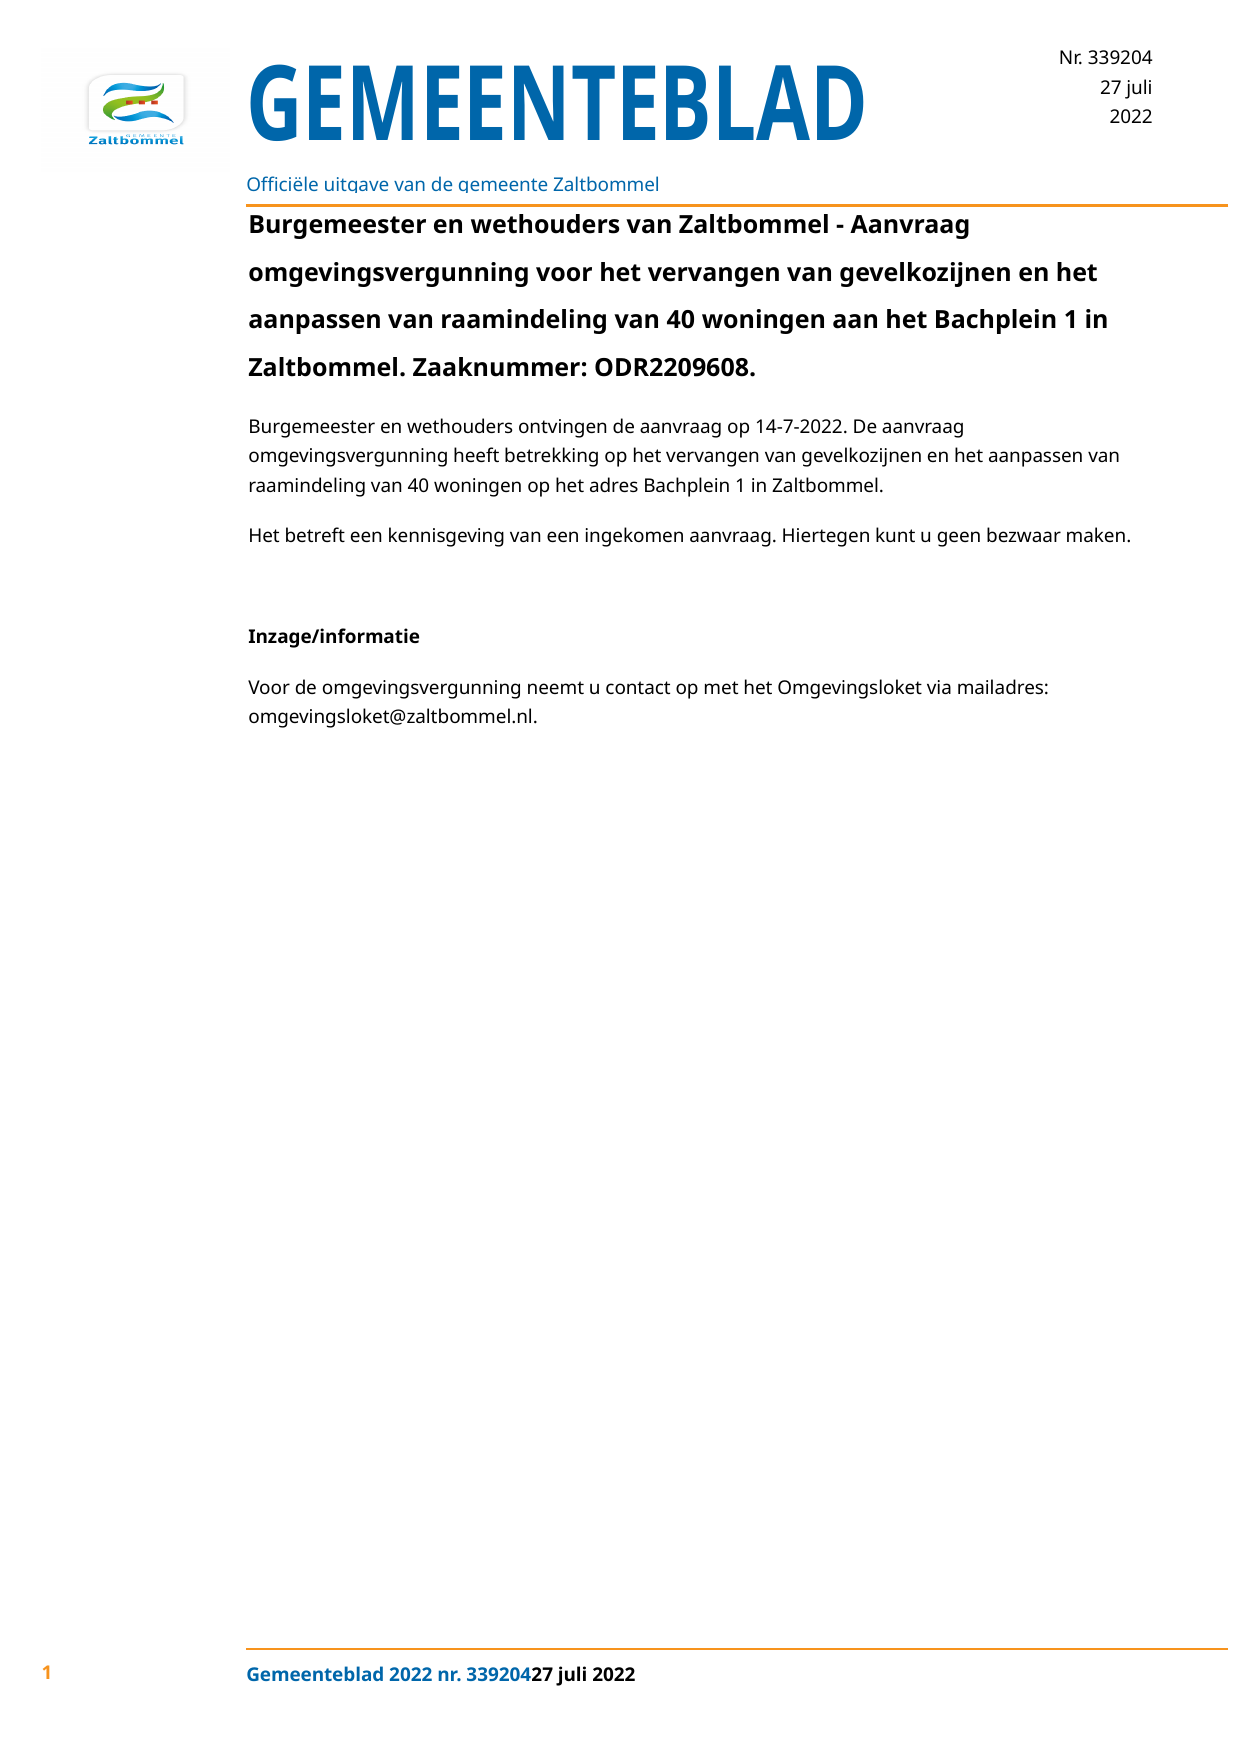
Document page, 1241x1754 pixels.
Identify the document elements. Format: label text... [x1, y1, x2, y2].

text Voor de omgevingsvergunning neemt u contact op met het Omgevingsloket via mailadres: omgevingsloket@zaltbommel.nl. [248, 674, 1152, 729]
text Het betreft een kennisgeving van een ingekomen aanvraag. Hiertegen kunt u geen bezwaar maken. [248, 523, 1152, 548]
picture [41, 47, 231, 172]
text Inzage/informatie [248, 623, 1152, 649]
text Burgemeester en wethouders ontvingen de aanvraag op 14-7-2022. De aanvraag omgevingsvergunning heeft betrekking op het vervangen van gevelkozijnen en het aanpassen van raamindeling van 40 woningen op het adres Bachplein 1 in Zaltbommel. [248, 413, 1152, 498]
text Burgemeester en wethouders van Zaltbommel - Aanvraag omgevingsvergunning voor het vervangen van gevelkozijnen en het aanpassen van raamindeling van 40 woningen aan het Bachplein 1 in Zaltbommel. Zaaknummer: ODR2209608. [248, 207, 1152, 384]
